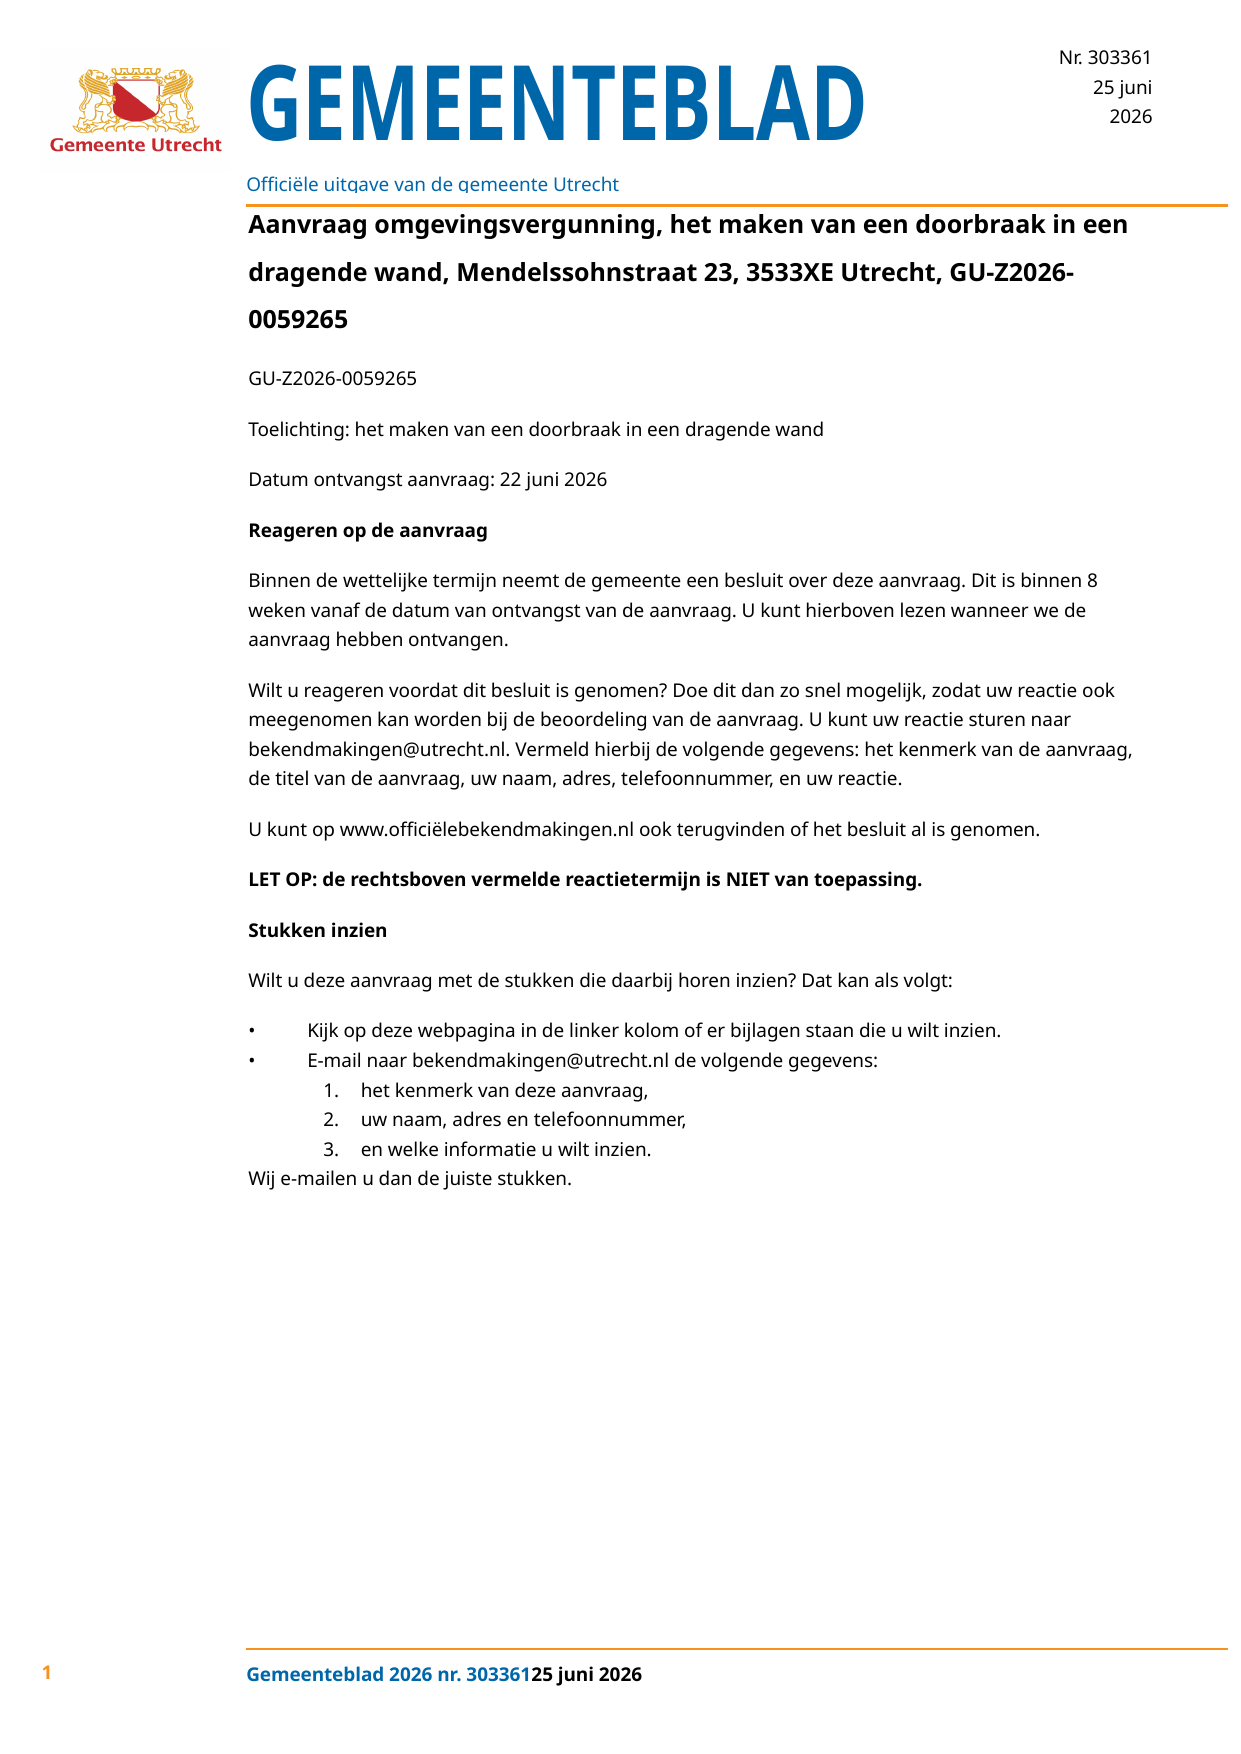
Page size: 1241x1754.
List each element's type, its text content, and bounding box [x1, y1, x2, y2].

list E-mail naar bekendmakingen@utrecht.nl de volgende gegevens: [248, 1047, 1152, 1073]
text Wij e-mailen u dan de juiste stukken. [248, 1166, 1152, 1191]
text Aanvraag omgevingsvergunning, het maken van een doorbraak in een dragende wand, Mendelssohnstraat 23, 3533XE Utrecht, GU-Z2026-0059265 [248, 207, 1152, 336]
list het kenmerk van deze aanvraag, [323, 1077, 1152, 1102]
list en welke informatie u wilt inzien. [323, 1136, 1152, 1162]
text Datum ontvangst aanvraag: 22 juni 2026 [248, 466, 1152, 492]
text Binnen de wettelijke termijn neemt de gemeente een besluit over deze aanvraag. Dit is binnen 8 weken vanaf de datum van ontvangst van de aanvraag. U kunt hierboven lezen wanneer we de aanvraag hebben ontvangen. [248, 567, 1152, 652]
list uw naam, adres en telefoonnummer, [323, 1106, 1152, 1132]
text GU-Z2026-0059265 [248, 366, 1152, 391]
picture [41, 47, 231, 172]
text LET OP: de rechtsboven vermelde reactietermijn is NIET van toepassing. [248, 866, 1152, 892]
text Reageren op de aanvraag [248, 517, 1152, 542]
text Stukken inzien [248, 917, 1152, 942]
text Toelichting: het maken van een doorbraak in een dragende wand [248, 416, 1152, 442]
text Wilt u deze aanvraag met de stukken die daarbij horen inzien? Dat kan als volgt: [248, 967, 1152, 993]
text Wilt u reageren voordat dit besluit is genomen? Doe dit dan zo snel mogelijk, zodat uw reactie ook meegenomen kan worden bij de beoordeling van de aanvraag. U kunt uw reactie sturen naar bekendmakingen@utrecht.nl. Vermeld hierbij de volgende gegevens: het kenmerk van de aanvraag, de titel van de aanvraag, uw naam, adres, telefoonnummer, en uw reactie. [248, 677, 1152, 791]
text U kunt op www.officiëlebekendmakingen.nl ook terugvinden of het besluit al is genomen. [248, 816, 1152, 842]
list Kijk op deze webpagina in de linker kolom of er bijlagen staan die u wilt inzien. [248, 1018, 1152, 1043]
